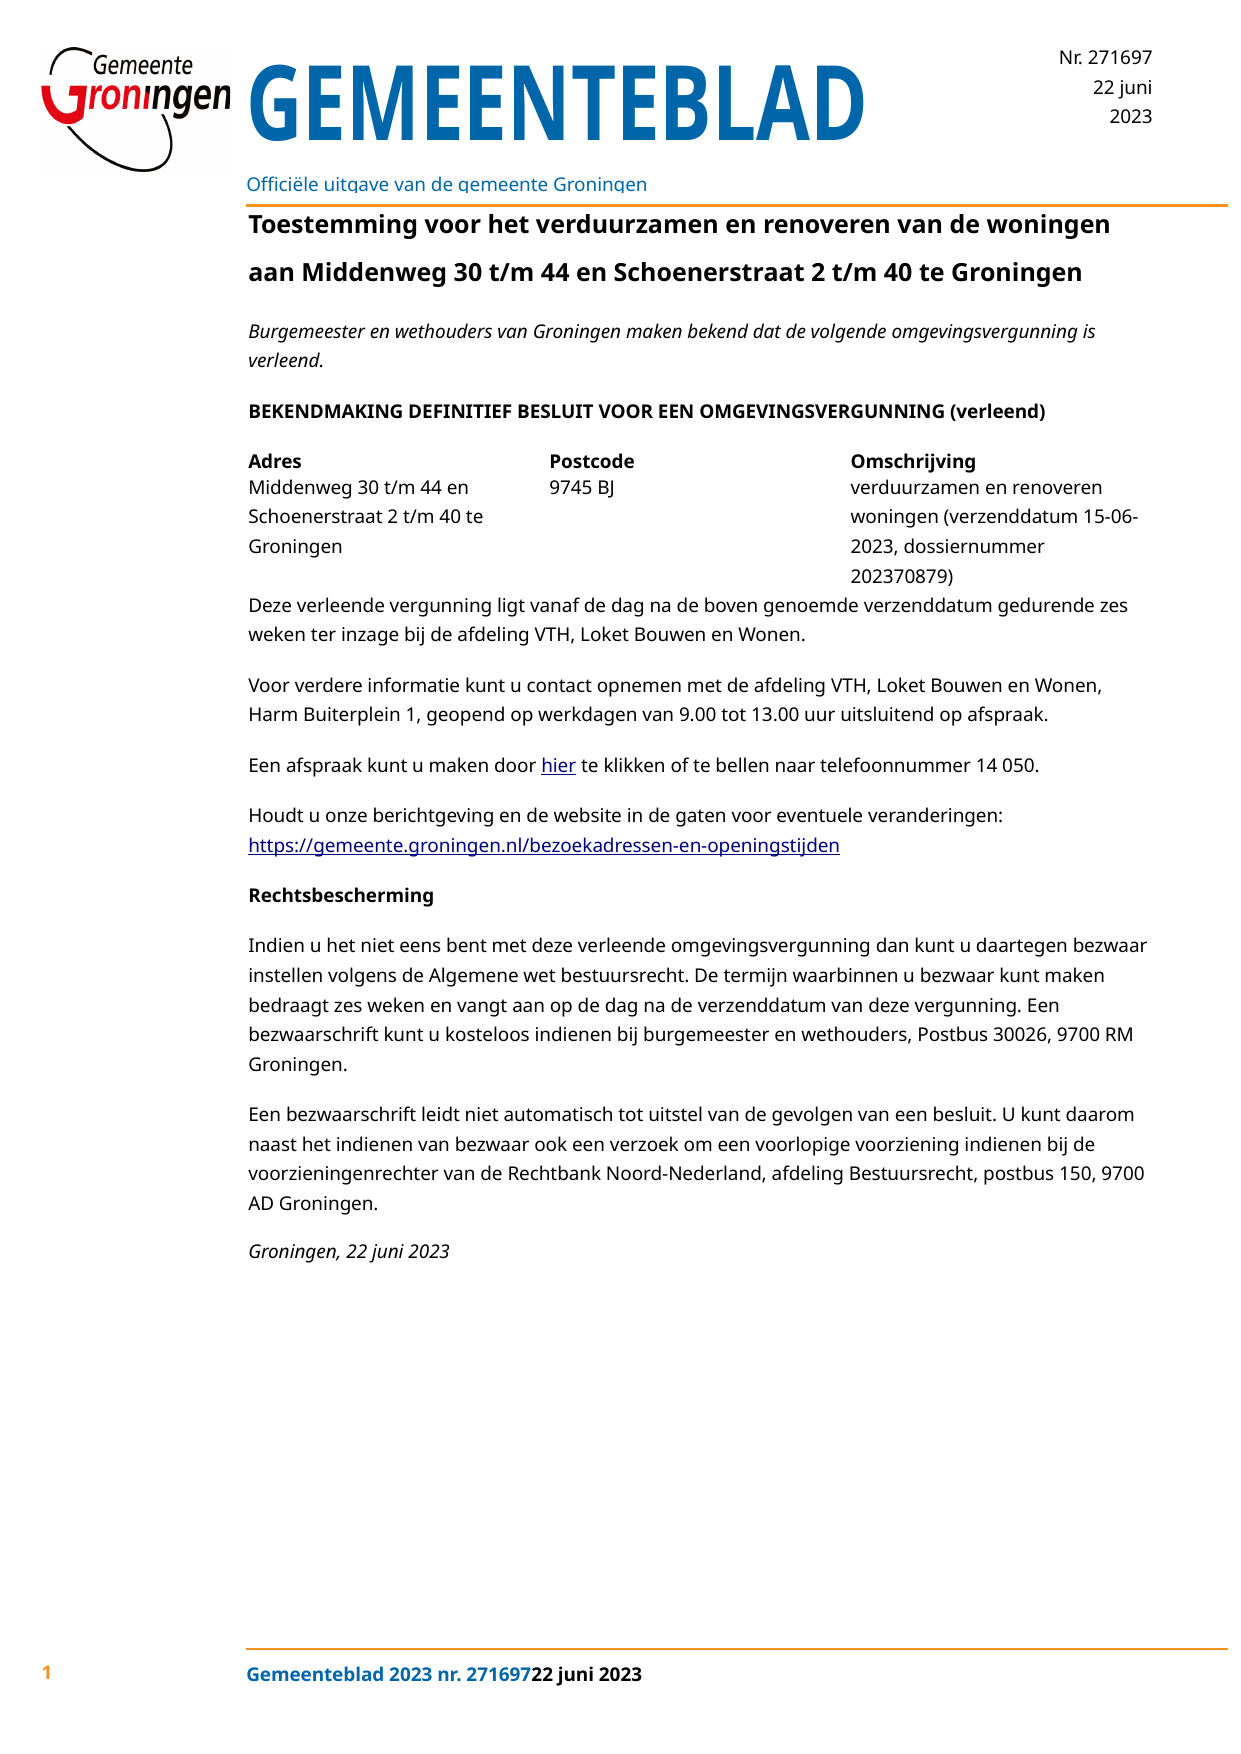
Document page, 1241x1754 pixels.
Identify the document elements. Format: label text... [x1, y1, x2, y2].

text Burgemeester en wethouders van Groningen maken bekend dat de volgende omgevingsvergunning is verleend. [248, 318, 1152, 373]
text Toestemming voor het verduurzamen en renoveren van de woningen aan Middenweg 30 t/m 44 en Schoenerstraat 2 t/m 40 te Groningen [248, 207, 1152, 288]
table_header Omschrijving [850, 449, 1152, 474]
table_header Adres [248, 449, 549, 474]
text Deze verleende vergunning ligt vanaf de dag na de boven genoemde verzenddatum gedurende zes weken ter inzage bij de afdeling VTH, Loket Bouwen en Wonen. [248, 592, 1152, 647]
picture [41, 47, 231, 172]
text Voor verdere informatie kunt u contact opnemen met de afdeling VTH, Loket Bouwen en Wonen, Harm Buiterplein 1, geopend op werkdagen van 9.00 tot 13.00 uur uitsluitend op afspraak. [248, 672, 1152, 727]
table_cell Middenweg 30 t/m 44 en Schoenerstraat 2 t/m 40 te Groningen [248, 474, 549, 589]
text Groningen, 22 juni 2023 [248, 1238, 1152, 1264]
table_cell verduurzamen en renoveren woningen (verzenddatum 15-06-2023, dossiernummer 202370879) [850, 474, 1152, 589]
text Een bezwaarschrift leidt niet automatisch tot uitstel van de gevolgen van een besluit. U kunt daarom naast het indienen van bezwaar ook een verzoek om een voorlopige voorziening indienen bij de voorzieningenrechter van de Rechtbank Noord-Nederland, afdeling Bestuursrecht, postbus 150, 9700 AD Groningen. [248, 1101, 1152, 1216]
text Houdt u onze berichtgeving en de website in de gaten voor eventuele veranderingen: https://gemeente.groningen.nl/bezoekadressen-en-openingstijden [248, 802, 1152, 858]
text Indien u het niet eens bent met deze verleende omgevingsvergunning dan kunt u daartegen bezwaar instellen volgens de Algemene wet bestuursrecht. De termijn waarbinnen u bezwaar kunt maken bedraagt zes weken en vangt aan op de dag na de verzenddatum van deze vergunning. Een bezwaarschrift kunt u kosteloos indienen bij burgemeester en wethouders, Postbus 30026, 9700 RM Groningen. [248, 933, 1152, 1077]
text Rechtsbescherming [248, 882, 1152, 908]
text BEKENDMAKING DEFINITIEF BESLUIT VOOR EEN OMGEVINGSVERGUNNING (verleend) [248, 398, 1152, 424]
table_cell 9745 BJ [549, 474, 850, 589]
text Een afspraak kunt u maken door hier te klikken of te bellen naar telefoonnummer 14 050. [248, 752, 1152, 778]
table_header Postcode [549, 449, 850, 474]
